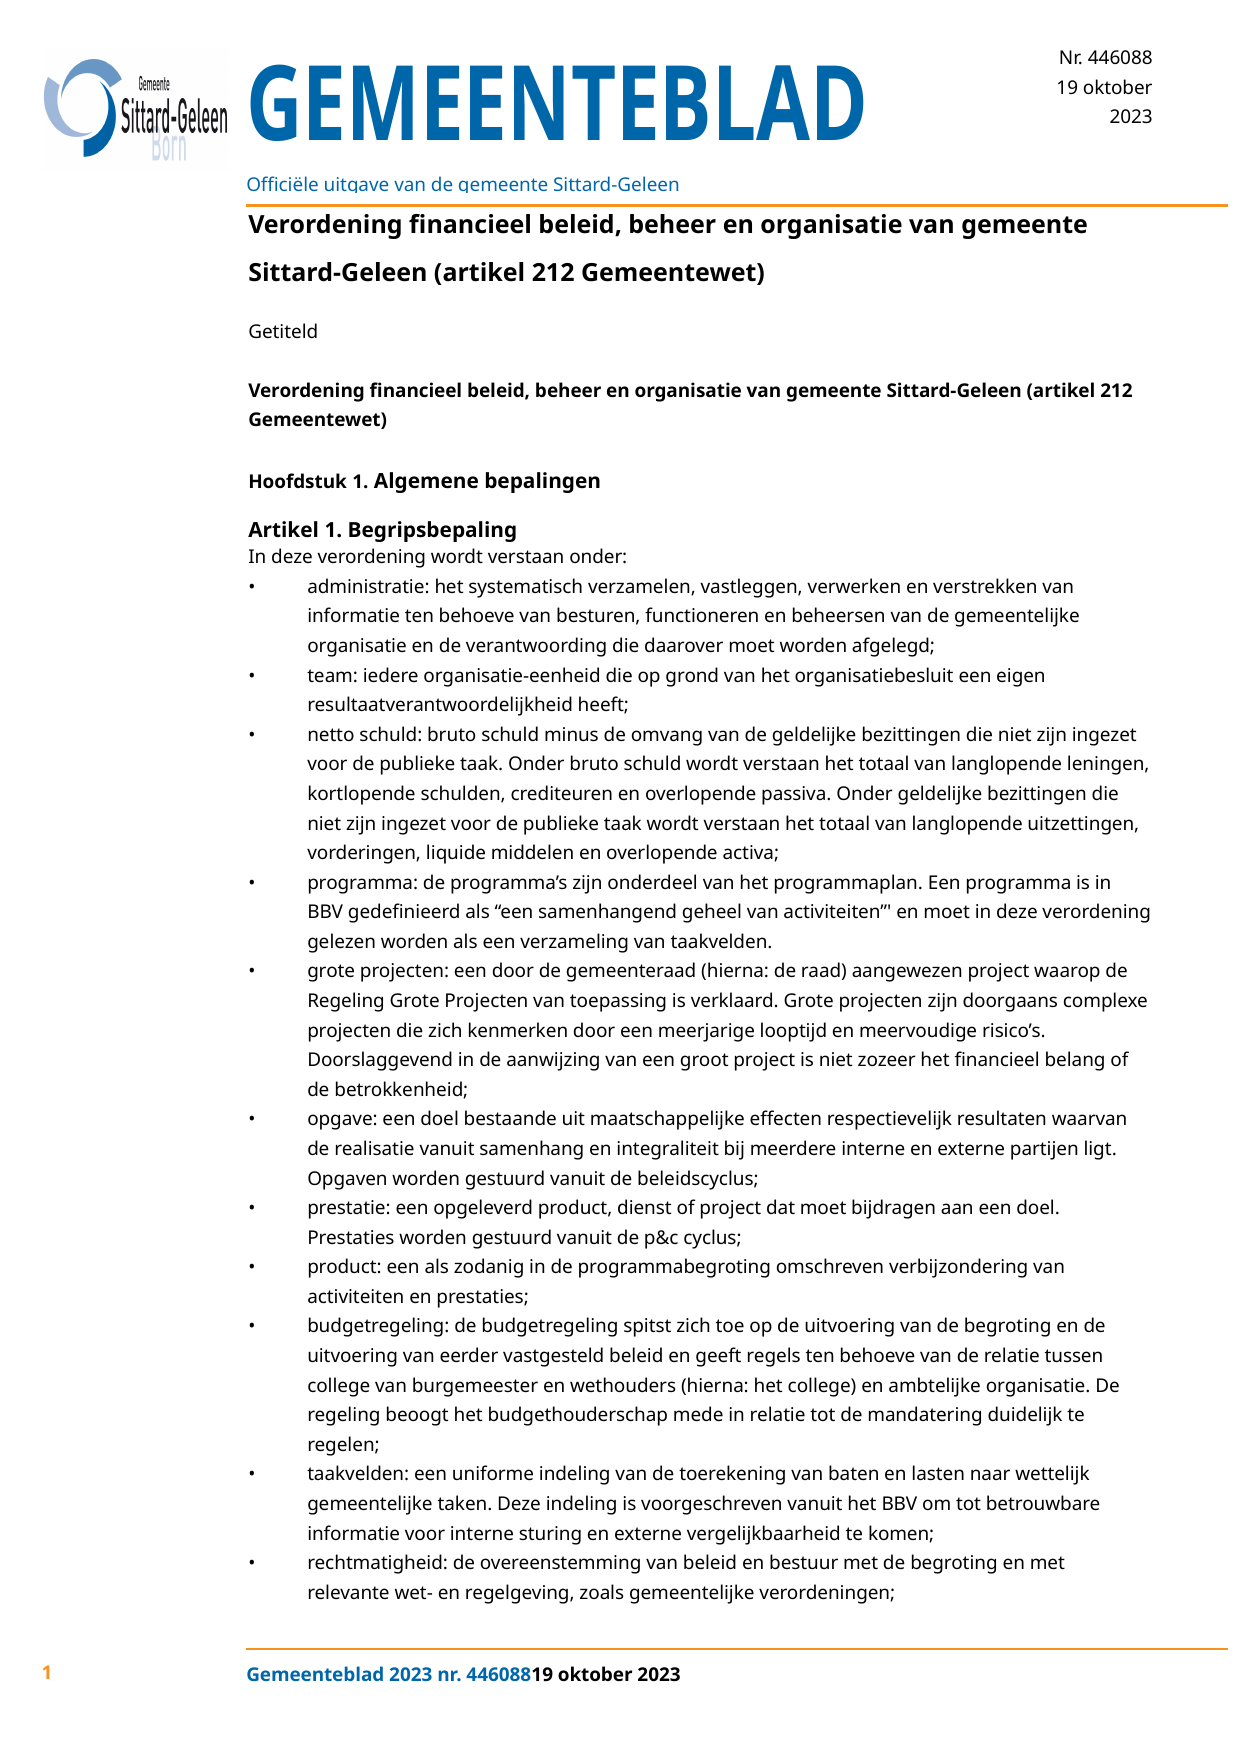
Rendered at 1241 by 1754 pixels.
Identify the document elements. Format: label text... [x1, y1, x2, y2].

list budgetregeling: de budgetregeling spitst zich toe op de uitvoering van de begroting en de uitvoering van eerder vastgesteld beleid en geeft regels ten behoeve van de relatie tussen college van burgemeester en wethouders (hierna: het college) en ambtelijke organisatie. De regeling beoogt het budgethouderschap mede in relatie tot de mandatering duidelijk te regelen; [248, 1313, 1152, 1457]
list rechtmatigheid: de overeenstemming van beleid en bestuur met de begroting en met relevante wet- en regelgeving, zoals gemeentelijke verordeningen; [248, 1549, 1152, 1605]
list grote projecten: een door de gemeenteraad (hierna: de raad) aangewezen project waarop de Regeling Grote Projecten van toepassing is verklaard. Grote projecten zijn doorgaans complexe projecten die zich kenmerken door een meerjarige looptijd en meervoudige risico’s. Doorslaggevend in de aanwijzing van een groot project is niet zozeer het financieel belang of de betrokkenheid; [248, 958, 1152, 1102]
list administratie: het systematisch verzamelen, vastleggen, verwerken en verstrekken van informatie ten behoeve van besturen, functioneren en beheersen van de gemeentelijke organisatie en de verantwoording die daarover moet worden afgelegd; [248, 573, 1152, 658]
text In deze verordening wordt verstaan onder: [248, 543, 1152, 569]
list programma: de programma’s zijn onderdeel van het programmaplan. Een programma is in BBV gedefinieerd als “een samenhangend geheel van activiteiten”' en moet in deze verordening gelezen worden als een verzameling van taakvelden. [248, 869, 1152, 954]
text Getiteld [248, 318, 1152, 344]
list product: een als zodanig in de programmabegroting omschreven verbijzondering van activiteiten en prestaties; [248, 1253, 1152, 1309]
text Hoofdstuk 1. Algemene bepalingen [248, 466, 1152, 494]
list opgave: een doel bestaande uit maatschappelijke effecten respectievelijk resultaten waarvan de realisatie vanuit samenhang en integraliteit bij meerdere interne en externe partijen ligt. Opgaven worden gestuurd vanuit de beleidscyclus; [248, 1106, 1152, 1191]
text Verordening financieel beleid, beheer en organisatie van gemeente Sittard-Geleen (artikel 212 Gemeentewet) [248, 377, 1152, 432]
list netto schuld: bruto schuld minus de omvang van de geldelijke bezittingen die niet zijn ingezet voor de publieke taak. Onder bruto schuld wordt verstaan het totaal van langlopende leningen, kortlopende schulden, crediteuren en overlopende passiva. Onder geldelijke bezittingen die niet zijn ingezet voor de publieke taak wordt verstaan het totaal van langlopende uitzettingen, vorderingen, liquide middelen en overlopende activa; [248, 721, 1152, 865]
text Artikel 1. Begripsbepaling [248, 515, 1152, 543]
text Verordening financieel beleid, beheer en organisatie van gemeente Sittard-Geleen (artikel 212 Gemeentewet) [248, 207, 1152, 288]
picture [41, 47, 231, 172]
list team: iedere organisatie-eenheid die op grond van het organisatiebesluit een eigen resultaatverantwoordelijkheid heeft; [248, 662, 1152, 717]
list prestatie: een opgeleverd product, dienst of project dat moet bijdragen aan een doel. Prestaties worden gestuurd vanuit de p&c cyclus; [248, 1194, 1152, 1250]
list taakvelden: een uniforme indeling van de toerekening van baten en lasten naar wettelijk gemeentelijke taken. Deze indeling is voorgeschreven vanuit het BBV om tot betrouwbare informatie voor interne sturing en externe vergelijkbaarheid te komen; [248, 1461, 1152, 1546]
